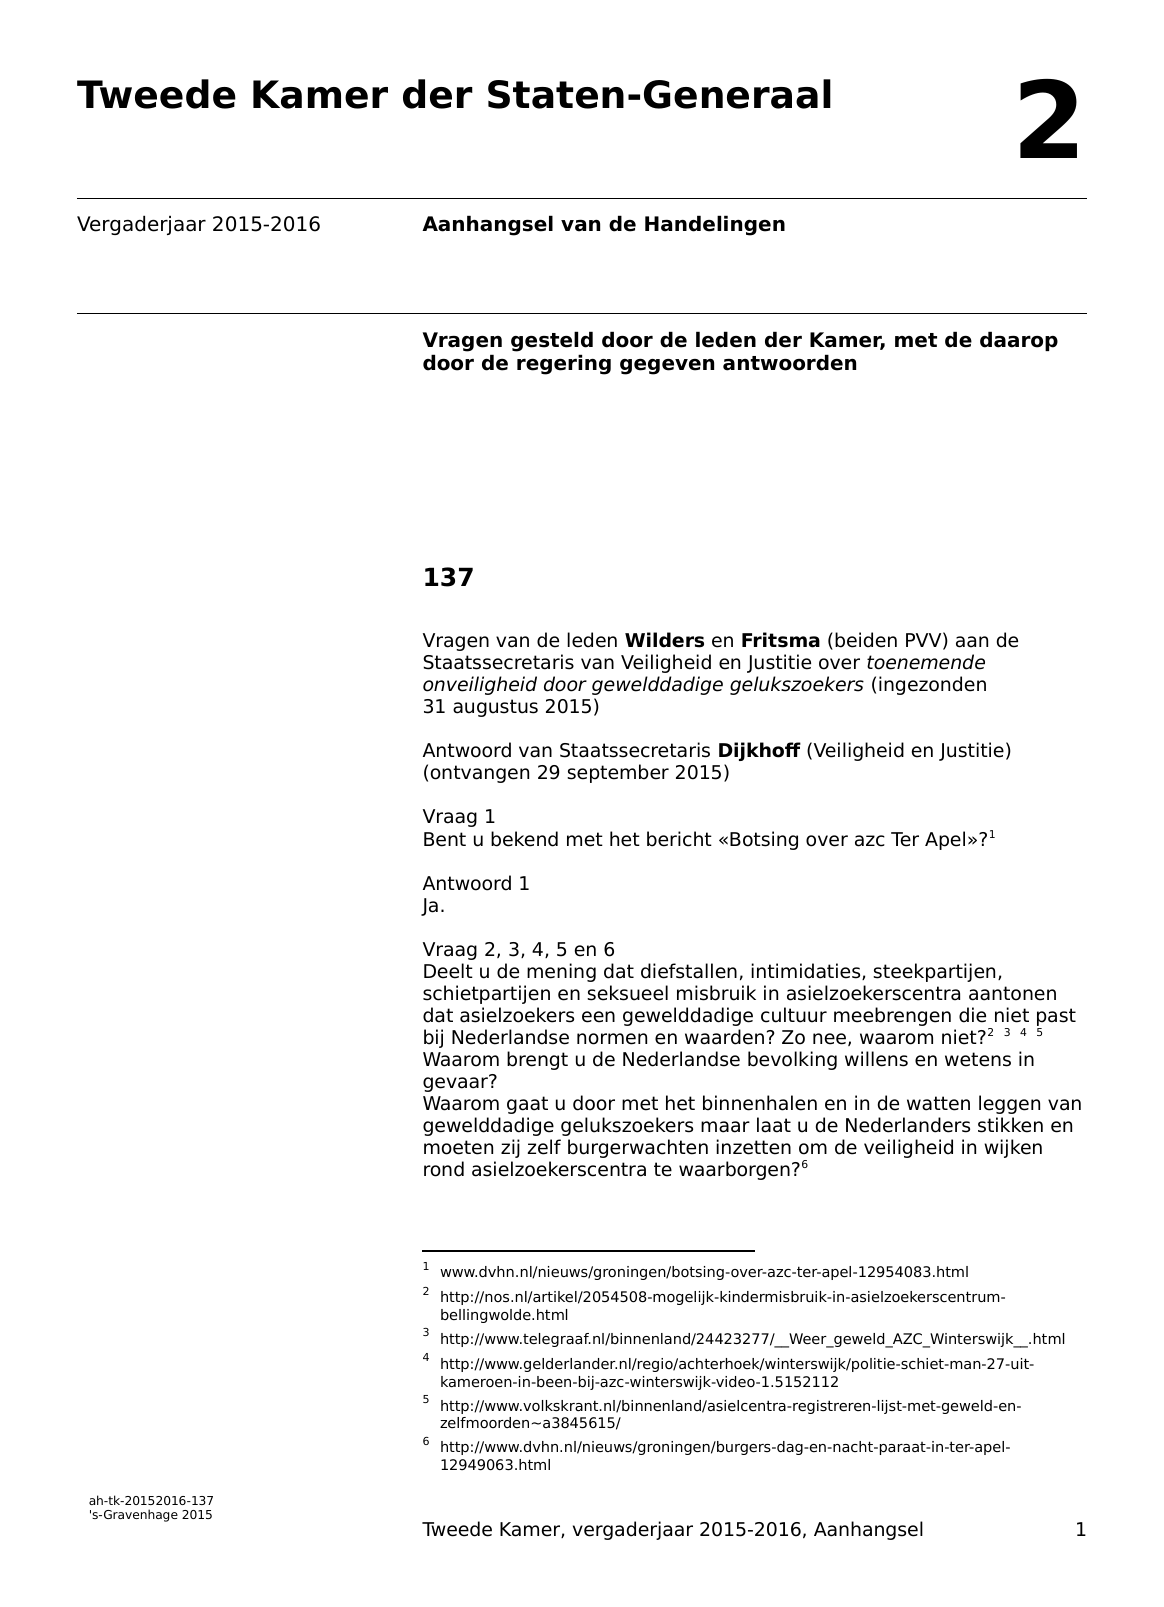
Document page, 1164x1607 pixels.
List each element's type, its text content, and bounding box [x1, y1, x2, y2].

text Deelt u de mening dat diefstallen, intimidaties, steekpartijen, schietpartijen en seksueel misbruik in asielzoekerscentra aantonen dat asielzoekers een gewelddadige cultuur meebrengen die niet past bij Nederlandse normen en waarden? Zo nee, waarom niet? [422, 961, 1087, 1049]
table_cell [77, 314, 422, 375]
text ah-tk-20152016-137 [88, 1494, 323, 1508]
text Vraag 2, 3, 4, 5 en 6 [422, 939, 1087, 961]
text Ja. [422, 894, 1087, 917]
text Antwoord van Staatssecretaris Dijkhoff (Veiligheid en Justitie) (ontvangen 29 september 2015) [422, 740, 1087, 784]
table_cell Vergaderjaar 2015-2016 [77, 199, 422, 313]
text http://www.gelderlander.nl/regio/achterhoek/winterswijk/politie-schiet-man-27-uit-kameroen-in-been-bij-azc-winterswijk-video-1.5152112 [422, 1352, 1087, 1391]
table_cell Vragen gesteld door de leden der Kamer, met de daarop door de regering gegeven antwoorden [422, 314, 1087, 375]
table_header 2 [886, 59, 1087, 198]
text Waarom gaat u door met het binnenhalen en in de watten leggen van gewelddadige gelukszoekers maar laat u de Nederlanders stikken en moeten zij zelf burgerwachten inzetten om de veiligheid in wijken rond asielzoekerscentra te waarborgen? [422, 1093, 1087, 1181]
text Waarom brengt u de Nederlandse bevolking willens en wetens in gevaar? [422, 1049, 1087, 1093]
text Antwoord 1 [422, 873, 1087, 894]
text Bent u bekend met het bericht «Botsing over azc Ter Apel»? [422, 828, 1087, 850]
table_cell Aanhangsel van de Handelingen [422, 199, 1087, 313]
text http://www.telegraaf.nl/binnenland/24423277/__Weer_geweld_AZC_Winterswijk__.html [422, 1327, 1087, 1349]
text 137 [422, 563, 1087, 592]
text 's-Gravenhage 2015 [88, 1508, 323, 1522]
text http://www.volkskrant.nl/binnenland/asielcentra-registreren-lijst-met-geweld-en-zelfmoorden~a3845615/ [422, 1393, 1087, 1432]
text Vraag 1 [422, 806, 1087, 828]
table_header Tweede Kamer der Staten-Generaal [77, 59, 886, 198]
text http://www.dvhn.nl/nieuws/groningen/burgers-dag-en-nacht-paraat-in-ter-apel-12949063.html [422, 1435, 1087, 1474]
text Vragen van de leden Wilders en Fritsma (beiden PVV) aan de Staatssecretaris van Veiligheid en Justitie over toenemende onveiligheid door gewelddadige gelukszoekers (ingezonden 31 augustus 2015) [422, 630, 1087, 718]
text http://nos.nl/artikel/2054508-mogelijk-kindermisbruik-in-asielzoekerscentrum-bellingwolde.html [422, 1285, 1087, 1324]
text www.dvhn.nl/nieuws/groningen/botsing-over-azc-ter-apel-12954083.html [422, 1260, 1087, 1282]
